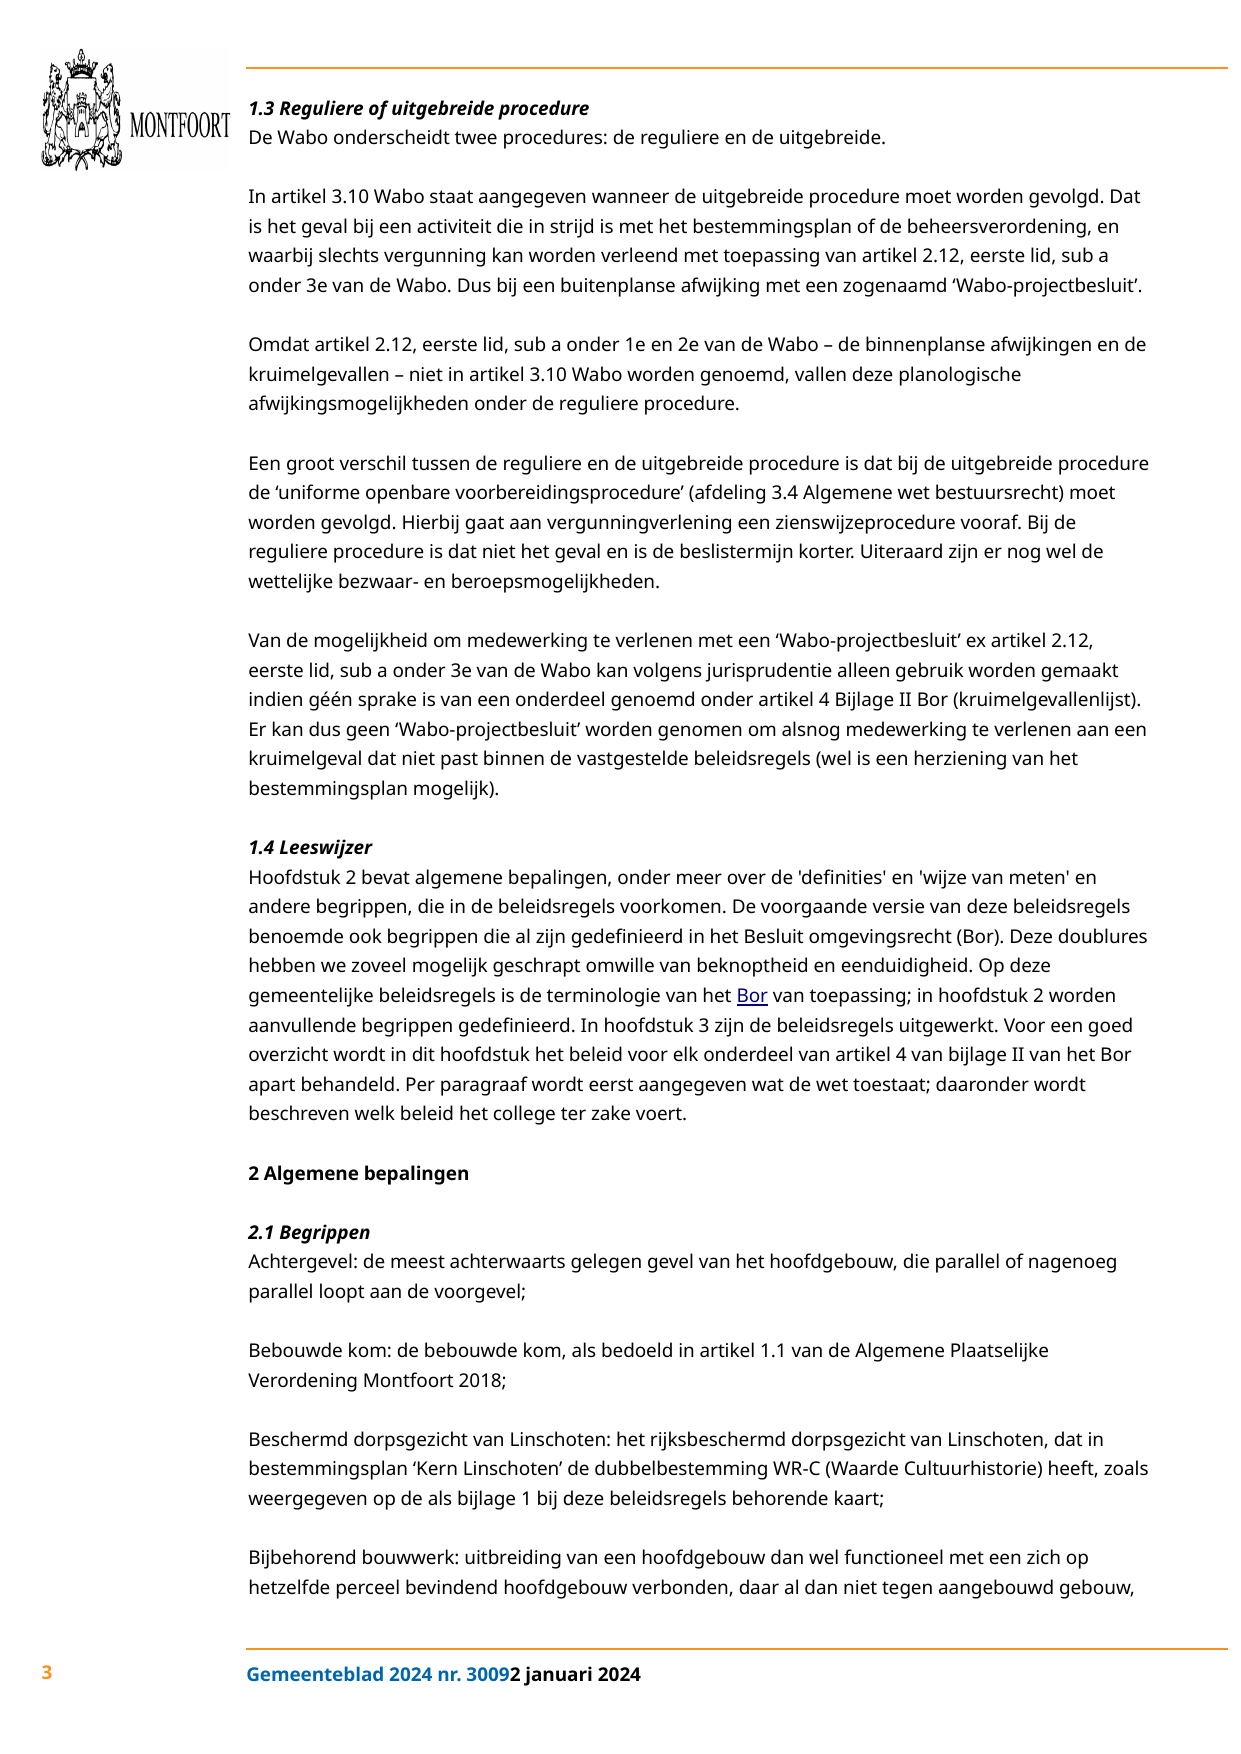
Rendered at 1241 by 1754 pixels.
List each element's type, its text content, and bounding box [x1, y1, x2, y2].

text 1.4 Leeswijzer [248, 834, 1152, 860]
picture [41, 47, 231, 172]
text Bijbehorend bouwwerk: uitbreiding van een hoofdgebouw dan wel functioneel met een zich op hetzelfde perceel bevindend hoofdgebouw verbonden, daar al dan niet tegen aangebouwd gebouw, [248, 1544, 1152, 1600]
text Een groot verschil tussen de reguliere en de uitgebreide procedure is dat bij de uitgebreide procedure de ‘uniforme openbare voorbereidingsprocedure’ (afdeling 3.4 Algemene wet bestuursrecht) moet worden gevolgd. Hierbij gaat aan vergunningverlening een zienswijzeprocedure vooraf. Bij de reguliere procedure is dat niet het geval en is de beslistermijn korter. Uiteraard zijn er nog wel de wettelijke bezwaar- en beroepsmogelijkheden. [248, 450, 1152, 594]
text 2.1 Begrippen [248, 1219, 1152, 1245]
text Bebouwde kom: de bebouwde kom, als bedoeld in artikel 1.1 van de Algemene Plaatselijke Verordening Montfoort 2018; [248, 1337, 1152, 1393]
text In artikel 3.10 Wabo staat aangegeven wanneer de uitgebreide procedure moet worden gevolgd. Dat is het geval bij een activiteit die in strijd is met het bestemmingsplan of de beheersverordening, en waarbij slechts vergunning kan worden verleend met toepassing van artikel 2.12, eerste lid, sub a onder 3e van de Wabo. Dus bij een buitenplanse afwijking met een zogenaamd ‘Wabo-projectbesluit’. [248, 183, 1152, 298]
text De Wabo onderscheidt twee procedures: de reguliere en de uitgebreide. [248, 124, 1152, 150]
text 2 Algemene bepalingen [248, 1160, 1152, 1186]
text 1.3 Reguliere of uitgebreide procedure [248, 95, 1152, 121]
text Van de mogelijkheid om medewerking te verlenen met een ‘Wabo-projectbesluit’ ex artikel 2.12, eerste lid, sub a onder 3e van de Wabo kan volgens jurisprudentie alleen gebruik worden gemaakt indien géén sprake is van een onderdeel genoemd onder artikel 4 Bijlage II Bor (kruimelgevallenlijst). Er kan dus geen ‘Wabo-projectbesluit’ worden genomen om alsnog medewerking te verlenen aan een kruimelgeval dat niet past binnen de vastgestelde beleidsregels (wel is een herziening van het bestemmingsplan mogelijk). [248, 627, 1152, 801]
text Achtergevel: de meest achterwaarts gelegen gevel van het hoofdgebouw, die parallel of nagenoeg parallel loopt aan de voorgevel; [248, 1248, 1152, 1304]
text Omdat artikel 2.12, eerste lid, sub a onder 1e en 2e van de Wabo – de binnenplanse afwijkingen en de kruimelgevallen – niet in artikel 3.10 Wabo worden genoemd, vallen deze planologische afwijkingsmogelijkheden onder de reguliere procedure. [248, 331, 1152, 416]
text Beschermd dorpsgezicht van Linschoten: het rijksbeschermd dorpsgezicht van Linschoten, dat in bestemmingsplan ‘Kern Linschoten’ de dubbelbestemming WR-C (Waarde Cultuurhistorie) heeft, zoals weergegeven op de als bijlage 1 bij deze beleidsregels behorende kaart; [248, 1426, 1152, 1511]
text Hoofdstuk 2 bevat algemene bepalingen, onder meer over de 'definities' en 'wijze van meten' en andere begrippen, die in de beleidsregels voorkomen. De voorgaande versie van deze beleidsregels benoemde ook begrippen die al zijn gedefinieerd in het Besluit omgevingsrecht (Bor). Deze doublures hebben we zoveel mogelijk geschrapt omwille van beknoptheid en eenduidigheid. Op deze gemeentelijke beleidsregels is de terminologie van het Bor van toepassing; in hoofdstuk 2 worden aanvullende begrippen gedefinieerd. In hoofdstuk 3 zijn de beleidsregels uitgewerkt. Voor een goed overzicht wordt in dit hoofdstuk het beleid voor elk onderdeel van artikel 4 van bijlage II van het Bor apart behandeld. Per paragraaf wordt eerst aangegeven wat de wet toestaat; daaronder wordt beschreven welk beleid het college ter zake voert. [248, 864, 1152, 1126]
